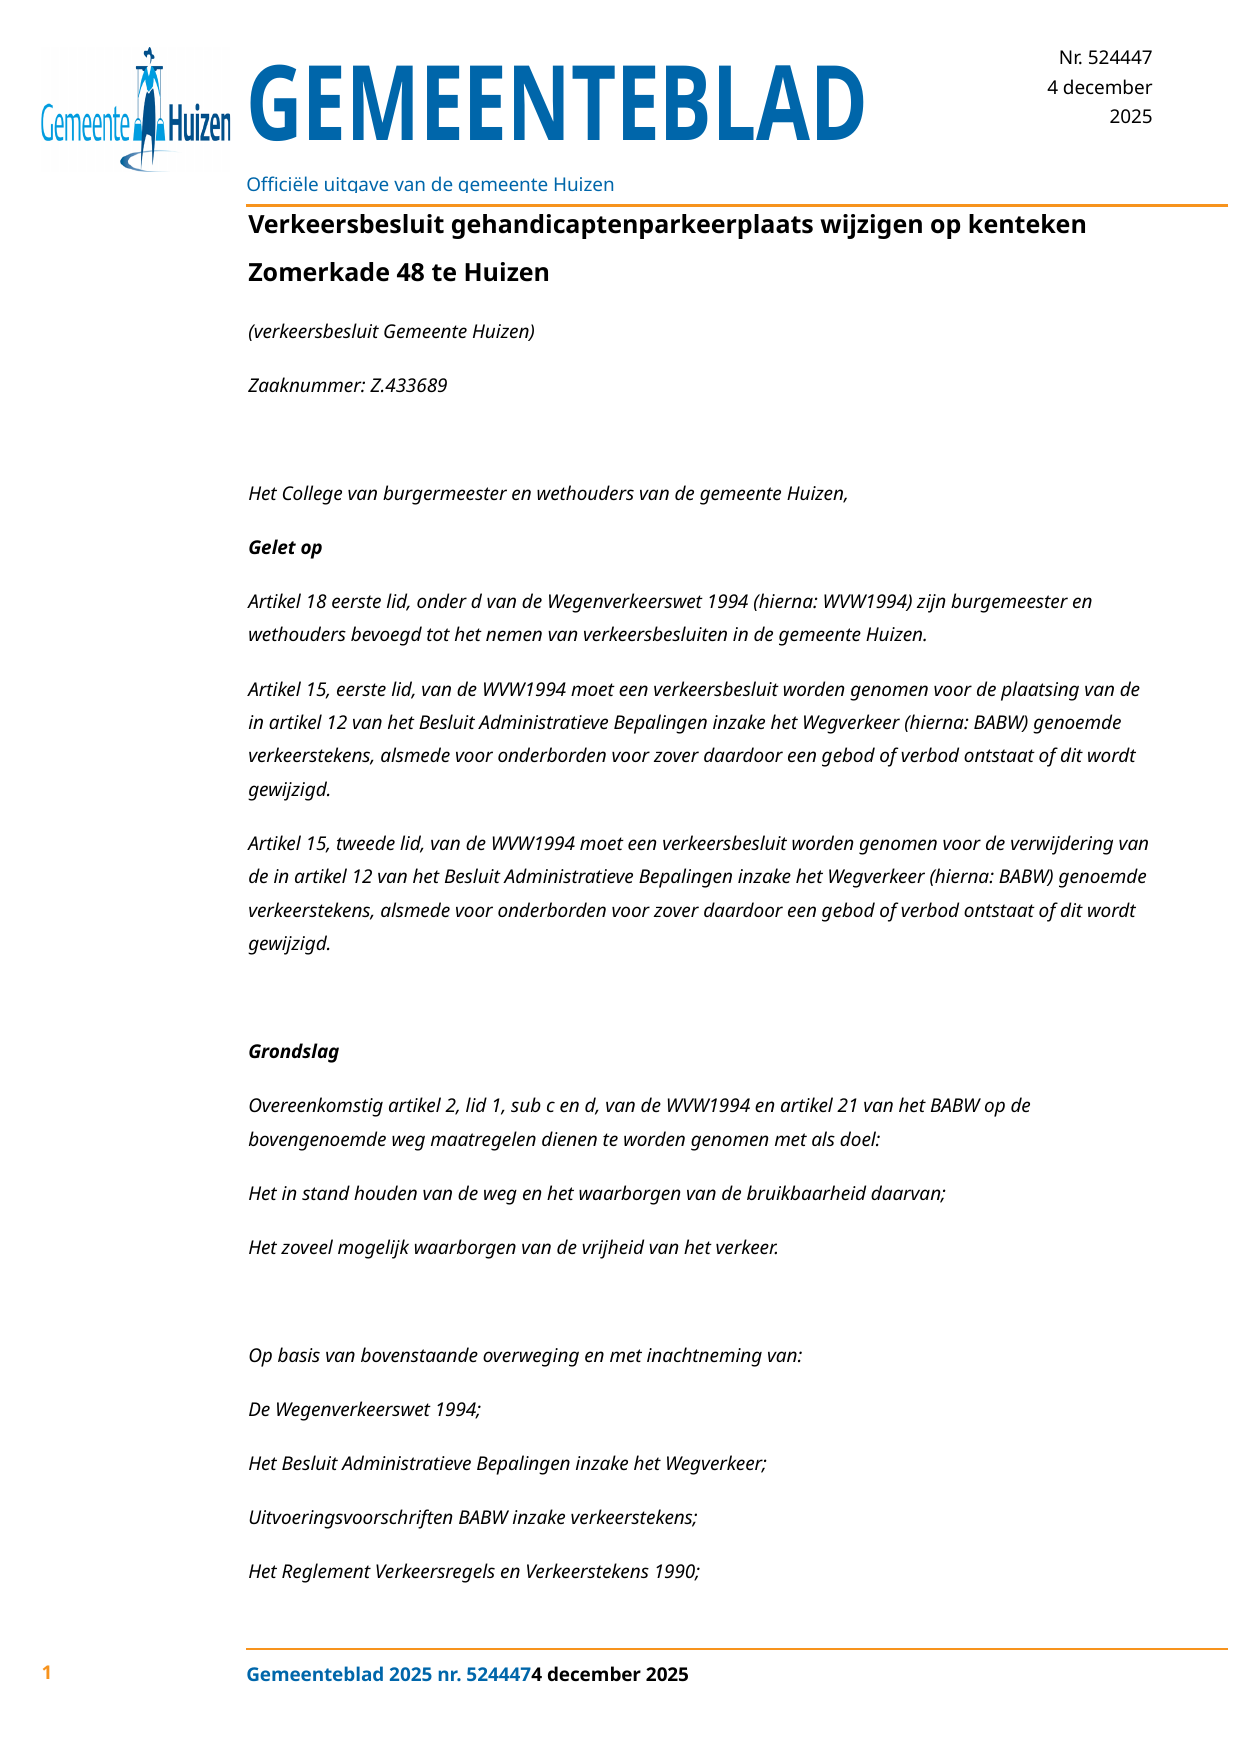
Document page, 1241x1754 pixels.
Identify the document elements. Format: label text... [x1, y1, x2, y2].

text Het College van burgermeester en wethouders van de gemeente Huizen, [248, 480, 1152, 506]
text Gelet op [248, 534, 1152, 560]
text Zaaknummer: Z.433689 [248, 372, 1152, 398]
text Uitvoeringsvoorschriften BABW inzake verkeerstekens; [248, 1504, 1152, 1530]
text Het in stand houden van de weg en het waarborgen van de bruikbaarheid daarvan; [248, 1180, 1152, 1206]
text Artikel 18 eerste lid, onder d van de Wegenverkeerswet 1994 (hierna: WVW1994) zijn burgemeester en wethouders bevoegd tot het nemen van verkeersbesluiten in de gemeente Huizen. [248, 588, 1152, 647]
text Het Besluit Administratieve Bepalingen inzake het Wegverkeer; [248, 1450, 1152, 1476]
text Overeenkomstig artikel 2, lid 1, sub c en d, van de WVW1994 en artikel 21 van het BABW op de bovengenoemde weg maatregelen dienen te worden genomen met als doel: [248, 1093, 1152, 1152]
text Het Reglement Verkeersregels en Verkeerstekens 1990; [248, 1558, 1152, 1584]
text Op basis van bovenstaande overweging en met inachtneming van: [248, 1342, 1152, 1368]
text Artikel 15, tweede lid, van de WVW1994 moet een verkeersbesluit worden genomen voor de verwijdering van de in artikel 12 van het Besluit Administratieve Bepalingen inzake het Wegverkeer (hierna: BABW) genoemde verkeerstekens, alsmede voor onderborden voor zover daardoor een gebod of verbod ontstaat of dit wordt gewijzigd. [248, 830, 1152, 956]
text Het zoveel mogelijk waarborgen van de vrijheid van het verkeer. [248, 1234, 1152, 1260]
picture [41, 47, 231, 172]
text (verkeersbesluit Gemeente Huizen) [248, 318, 1152, 344]
text Grondslag [248, 1038, 1152, 1064]
text Artikel 15, eerste lid, van de WVW1994 moet een verkeersbesluit worden genomen voor de plaatsing van de in artikel 12 van het Besluit Administratieve Bepalingen inzake het Wegverkeer (hierna: BABW) genoemde verkeerstekens, alsmede voor onderborden voor zover daardoor een gebod of verbod ontstaat of dit wordt gewijzigd. [248, 676, 1152, 802]
text Verkeersbesluit gehandicaptenparkeerplaats wijzigen op kenteken Zomerkade 48 te Huizen [248, 207, 1152, 288]
text De Wegenverkeerswet 1994; [248, 1396, 1152, 1422]
